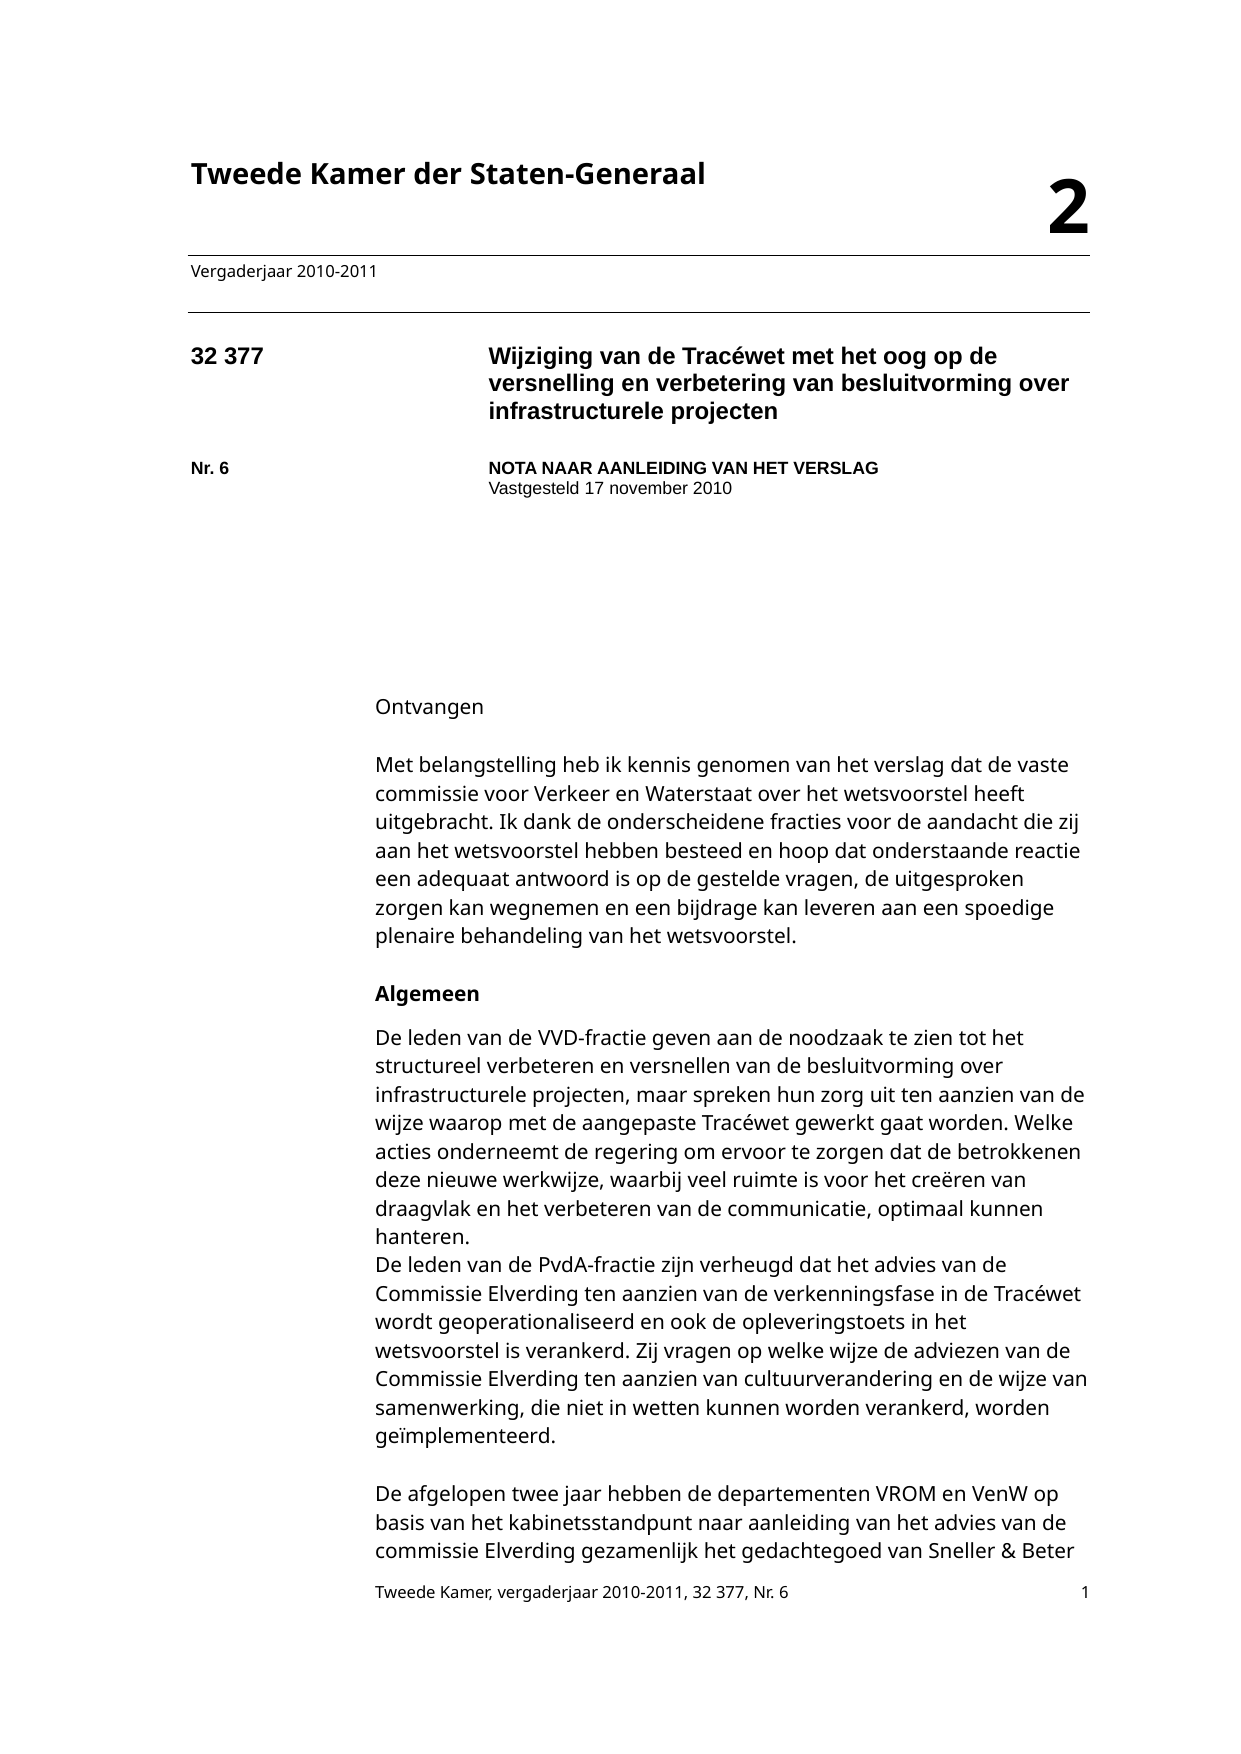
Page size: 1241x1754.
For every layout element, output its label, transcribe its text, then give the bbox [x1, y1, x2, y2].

table_cell Wijziging van de Tracéwet met het oog op de versnelling en verbetering van besluitvorming over infrastructurele projecten [485, 339, 1090, 454]
text Algemeen [375, 979, 1090, 1008]
table_cell [188, 313, 485, 339]
table_cell NOTA NAAR AANLEIDING VAN HET VERSLAG Vastgesteld 17 november 2010 [485, 455, 1090, 573]
table_cell [485, 313, 1090, 339]
text De leden van de VVD-fractie geven aan de noodzaak te zien tot het structureel verbeteren en versnellen van de besluitvorming over infrastructurele projecten, maar spreken hun zorg uit ten aanzien van de wijze waarop met de aangepaste Tracéwet gewerkt gaat worden. Welke acties onderneemt de regering om ervoor te zorgen dat de betrokkenen deze nieuwe werkwijze, waarbij veel ruimte is voor het creëren van draagvlak en het verbeteren van de communicatie, optimaal kunnen hanteren. [375, 1023, 1090, 1251]
text Met belangstelling heb ik kennis genomen van het verslag dat de vaste commissie voor Verkeer en Waterstaat over het wetsvoorstel heeft uitgebracht. Ik dank de onderscheidene fracties voor de aandacht die zij aan het wetsvoorstel hebben besteed en hoop dat onderstaande reactie een adequaat antwoord is op de gestelde vragen, de uitgesproken zorgen kan wegnemen en een bijdrage kan leveren aan een spoedige plenaire behandeling van het wetsvoorstel. [375, 751, 1090, 949]
table_cell Nr. 6 [188, 455, 485, 573]
text De afgelopen twee jaar hebben de departementen VROM en VenW op basis van het kabinetsstandpunt naar aanleiding van het advies van de commissie Elverding gezamenlijk het gedachtegoed van Sneller & Beter [375, 1479, 1090, 1565]
text Ontvangen [375, 692, 1090, 721]
table_cell 32 377 [188, 339, 485, 454]
table_header 2 [910, 150, 1090, 255]
table_cell [485, 256, 1090, 312]
table_cell Vergaderjaar 2010-2011 [188, 256, 485, 312]
table_header Tweede Kamer der Staten-Generaal [188, 150, 909, 255]
text De leden van de PvdA-fractie zijn verheugd dat het advies van de Commissie Elverding ten aanzien van de verkenningsfase in de Tracéwet wordt geoperationaliseerd en ook de opleveringstoets in het wetsvoorstel is verankerd. Zij vragen op welke wijze de adviezen van de Commissie Elverding ten aanzien van cultuurverandering en de wijze van samenwerking, die niet in wetten kunnen worden verankerd, worden geïmplementeerd. [375, 1251, 1090, 1449]
